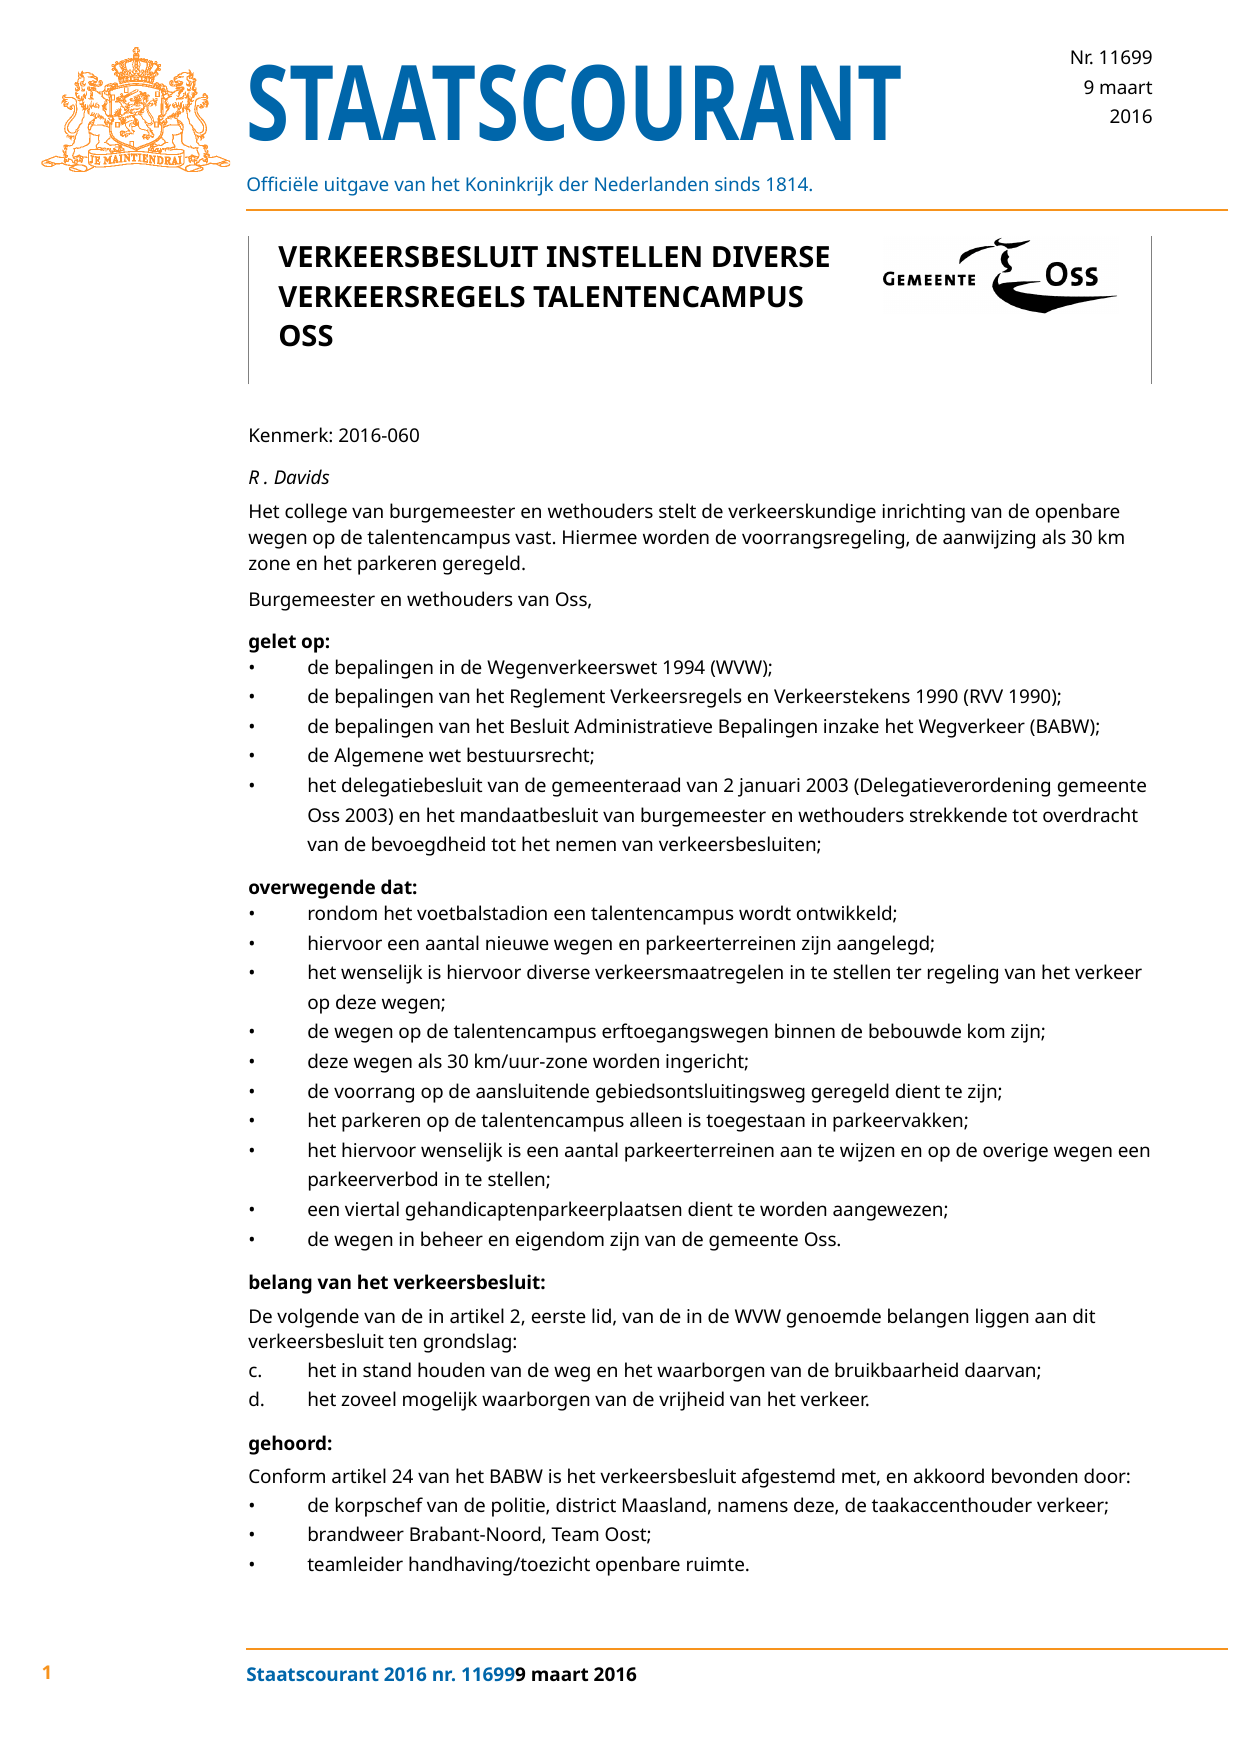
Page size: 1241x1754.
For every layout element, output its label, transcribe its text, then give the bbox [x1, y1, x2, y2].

text gelet op: [248, 628, 1152, 654]
text Conform artikel 24 van het BABW is het verkeersbesluit afgestemd met, en akkoord bevonden door: [248, 1464, 1152, 1489]
list een viertal gehandicaptenparkeerplaatsen dient te worden aangewezen; [248, 1196, 1152, 1222]
list hiervoor een aantal nieuwe wegen en parkeerterreinen zijn aangelegd; [248, 930, 1152, 956]
table_header VERKEERSBESLUIT INSTELLEN DIVERSE VERKEERSREGELS TALENTENCAMPUS OSS [249, 236, 850, 384]
list de wegen op de talentencampus erftoegangswegen binnen de bebouwde kom zijn; [248, 1019, 1152, 1044]
list de bepalingen van het Reglement Verkeersregels en Verkeerstekens 1990 (RVV 1990); [248, 683, 1152, 709]
text R . Davids [248, 464, 1152, 490]
list de bepalingen in de Wegenverkeerswet 1994 (WVW); [248, 654, 1152, 680]
table_header [850, 236, 1151, 384]
text belang van het verkeersbesluit: [248, 1269, 1152, 1294]
list brandweer Brabant-Noord, Team Oost; [248, 1522, 1152, 1547]
list het delegatiebesluit van de gemeenteraad van 2 januari 2003 (Delegatieverordening gemeente Oss 2003) en het mandaatbesluit van burgemeester en wethouders strekkende tot overdracht van de bevoegdheid tot het nemen van verkeersbesluiten; [248, 772, 1152, 857]
list het in stand houden van de weg en het waarborgen van de bruikbaarheid daarvan; [248, 1357, 1152, 1383]
list rondom het voetbalstadion een talentencampus wordt ontwikkeld; [248, 900, 1152, 926]
list de bepalingen van het Besluit Administratieve Bepalingen inzake het Wegverkeer (BABW); [248, 713, 1152, 739]
list de Algemene wet bestuursrecht; [248, 743, 1152, 768]
picture [41, 47, 231, 172]
list het parkeren op de talentencampus alleen is toegestaan in parkeervakken; [248, 1107, 1152, 1133]
text De volgende van de in artikel 2, eerste lid, van de in de WVW genoemde belangen liggen aan dit verkeersbesluit ten grondslag: [248, 1303, 1152, 1354]
text Burgemeester en wethouders van Oss, [248, 586, 1152, 612]
list de wegen in beheer en eigendom zijn van de gemeente Oss. [248, 1226, 1152, 1251]
list het wenselijk is hiervoor diverse verkeersmaatregelen in te stellen ter regeling van het verkeer op deze wegen; [248, 959, 1152, 1015]
text gehoord: [248, 1430, 1152, 1455]
text overwegende dat: [248, 874, 1152, 900]
list het hiervoor wenselijk is een aantal parkeerterreinen aan te wijzen en op de overige wegen een parkeerverbod in te stellen; [248, 1137, 1152, 1192]
picture [882, 236, 1119, 314]
text Het college van burgemeester en wethouders stelt de verkeerskundige inrichting van de openbare wegen op de talentencampus vast. Hiermee worden de voorrangsregeling, de aanwijzing als 30 km zone en het parkeren geregeld. [248, 498, 1152, 575]
list teamleider handhaving/toezicht openbare ruimte. [248, 1551, 1152, 1577]
list de korpschef van de politie, district Maasland, namens deze, de taakaccenthouder verkeer; [248, 1492, 1152, 1518]
list het zoveel mogelijk waarborgen van de vrijheid van het verkeer. [248, 1387, 1152, 1412]
text Kenmerk: 2016-060 [248, 422, 1152, 448]
list deze wegen als 30 km/uur-zone worden ingericht; [248, 1048, 1152, 1074]
list de voorrang op de aansluitende gebiedsontsluitingsweg geregeld dient te zijn; [248, 1078, 1152, 1103]
